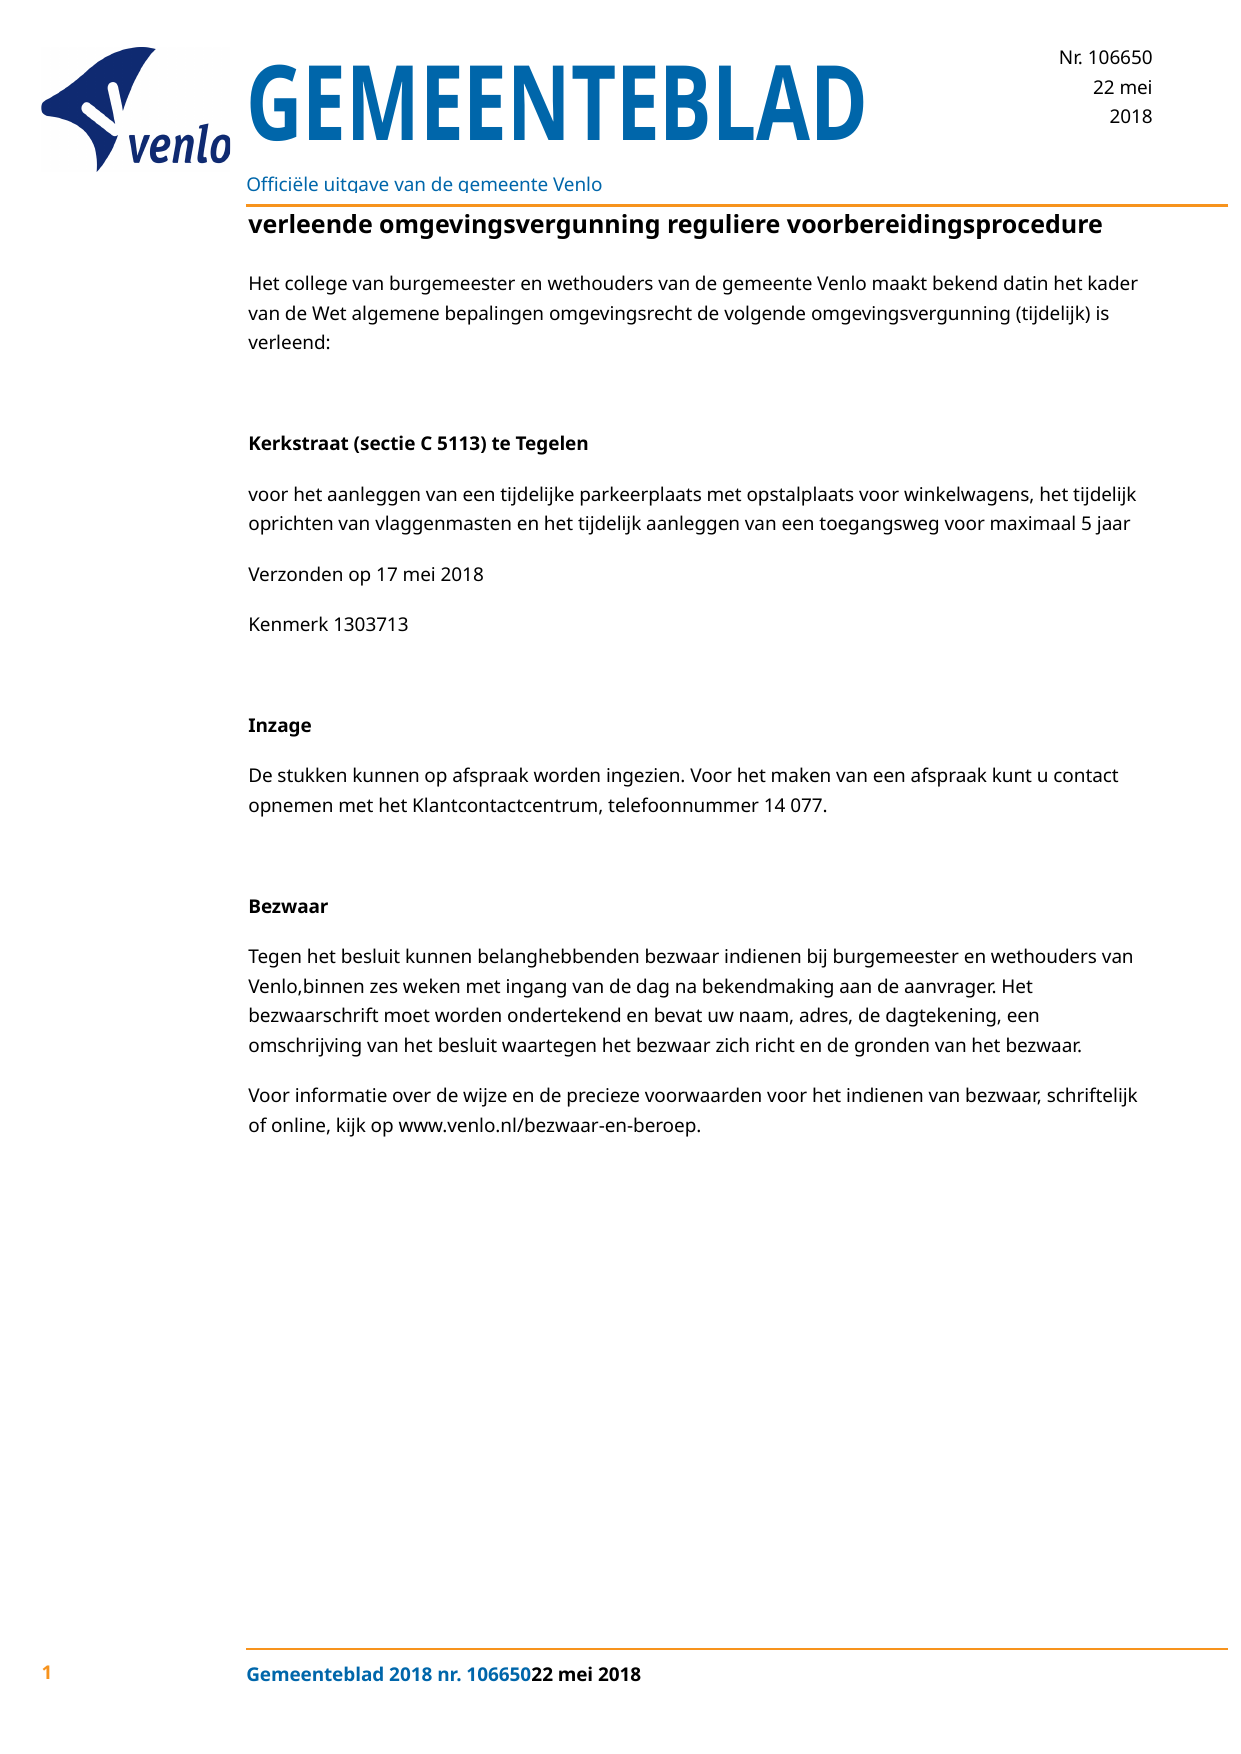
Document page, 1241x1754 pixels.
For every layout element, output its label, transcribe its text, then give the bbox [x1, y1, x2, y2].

text De stukken kunnen op afspraak worden ingezien. Voor het maken van een afspraak kunt u contact opnemen met het Klantcontactcentrum, telefoonnummer 14 077. [248, 762, 1152, 818]
text verleende omgevingsvergunning reguliere voorbereidingsprocedure [248, 207, 1152, 241]
text Voor informatie over de wijze en de precieze voorwaarden voor het indienen van bezwaar, schriftelijk of online, kijk op www.venlo.nl/bezwaar-en-beroep. [248, 1082, 1152, 1138]
text Inzage [248, 712, 1152, 738]
text voor het aanleggen van een tijdelijke parkeerplaats met opstalplaats voor winkelwagens, het tijdelijk oprichten van vlaggenmasten en het tijdelijk aanleggen van een toegangsweg voor maximaal 5 jaar [248, 481, 1152, 536]
text Kenmerk 1303713 [248, 611, 1152, 637]
text Het college van burgemeester en wethouders van de gemeente Venlo maakt bekend datin het kader van de Wet algemene bepalingen omgevingsrecht de volgende omgevingsvergunning (tijdelijk) is verleend: [248, 270, 1152, 355]
text Tegen het besluit kunnen belanghebbenden bezwaar indienen bij burgemeester en wethouders van Venlo,binnen zes weken met ingang van de dag na bekendmaking aan de aanvrager. Het bezwaarschrift moet worden ondertekend en bevat uw naam, adres, de dagtekening, een omschrijving van het besluit waartegen het bezwaar zich richt en de gronden van het bezwaar. [248, 943, 1152, 1058]
picture [41, 47, 231, 172]
text Kerkstraat (sectie C 5113) te Tegelen [248, 430, 1152, 456]
text Verzonden op 17 mei 2018 [248, 561, 1152, 586]
text Bezwaar [248, 893, 1152, 918]
